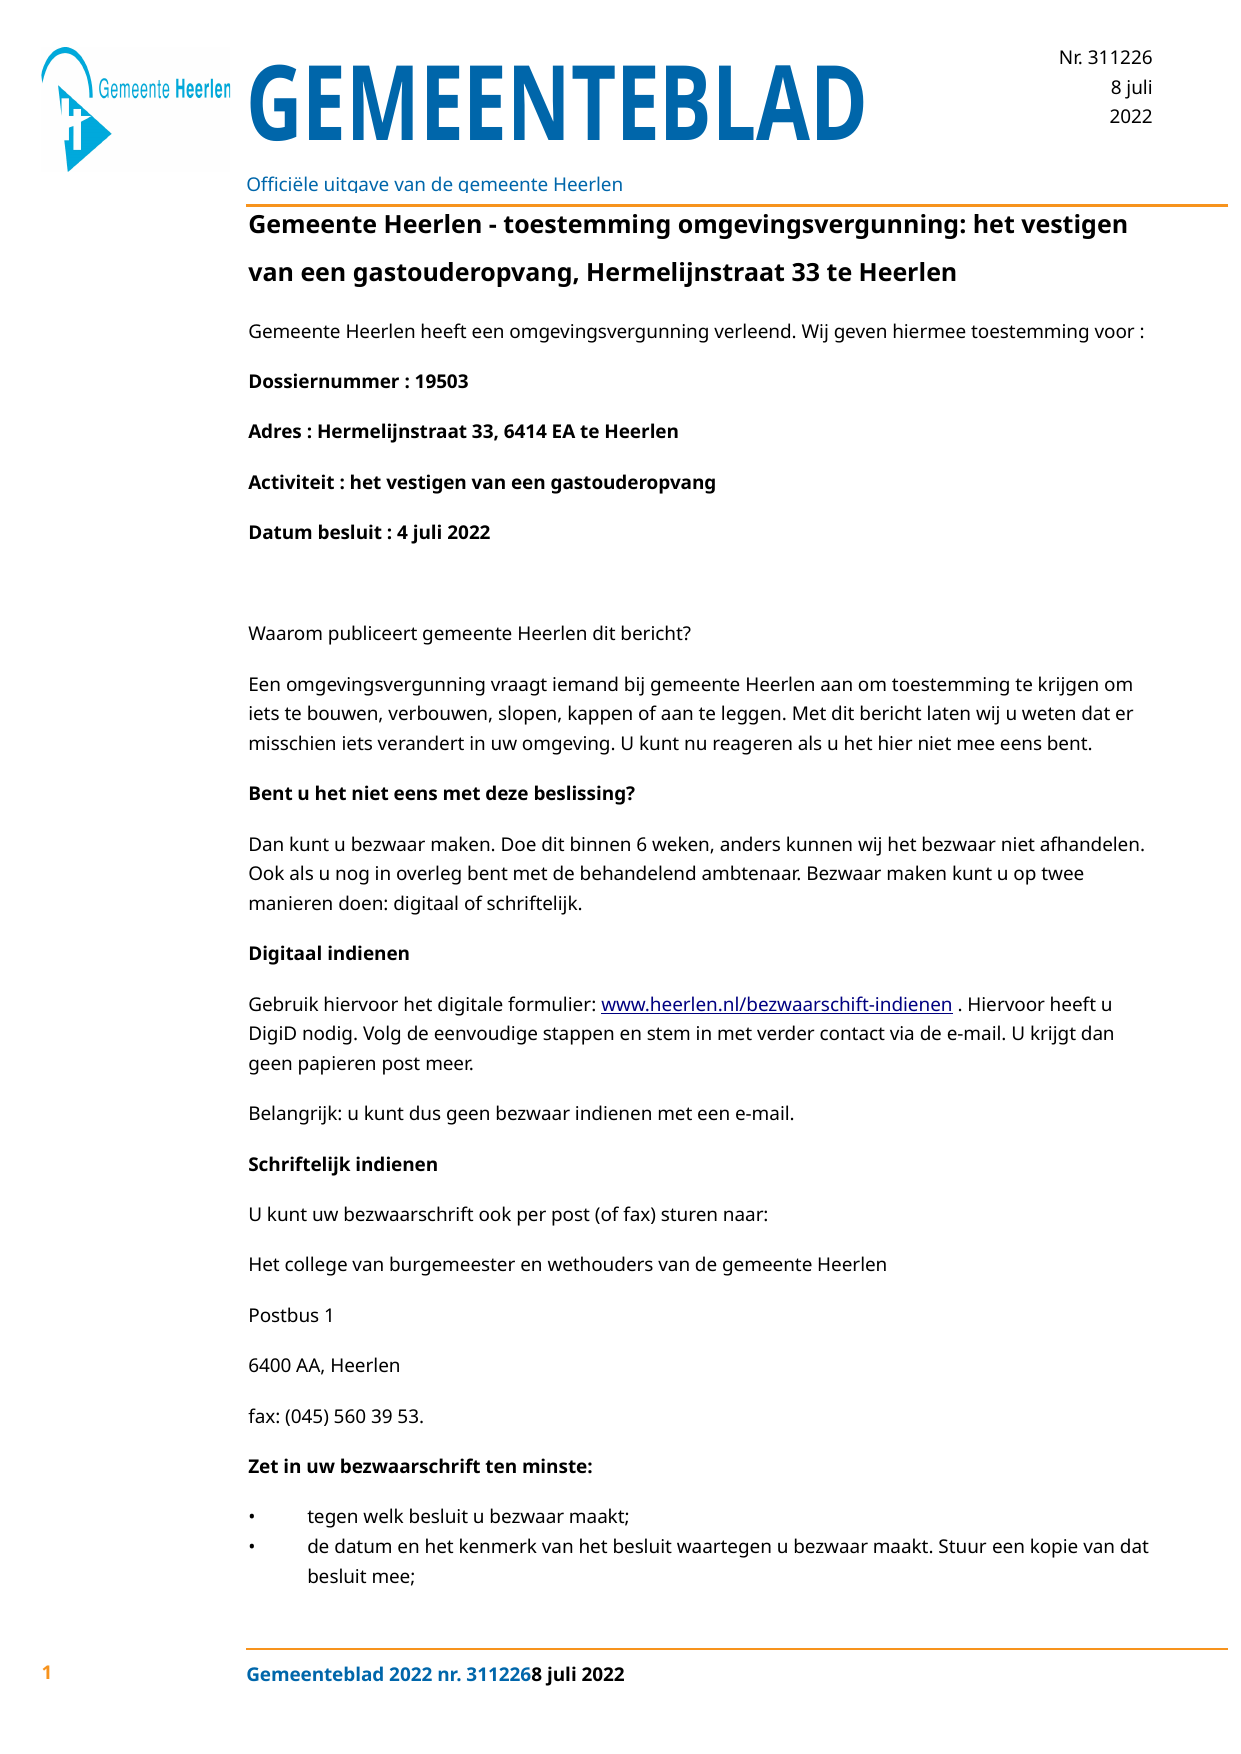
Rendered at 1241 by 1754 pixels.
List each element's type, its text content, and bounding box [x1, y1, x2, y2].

text Belangrijk: u kunt dus geen bezwaar indienen met een e-mail. [248, 1100, 1152, 1126]
text Schriftelijk indienen [248, 1151, 1152, 1177]
text Postbus 1 [248, 1302, 1152, 1328]
text Bent u het niet eens met deze beslissing? [248, 780, 1152, 806]
text fax: (045) 560 39 53. [248, 1403, 1152, 1429]
text Dan kunt u bezwaar maken. Doe dit binnen 6 weken, anders kunnen wij het bezwaar niet afhandelen. Ook als u nog in overleg bent met de behandelend ambtenaar. Bezwaar maken kunt u op twee manieren doen: digitaal of schriftelijk. [248, 831, 1152, 916]
text Activiteit : het vestigen van een gastouderopvang [248, 469, 1152, 495]
text Digitaal indienen [248, 940, 1152, 966]
text U kunt uw bezwaarschrift ook per post (of fax) sturen naar: [248, 1201, 1152, 1227]
text Waarom publiceert gemeente Heerlen dit bericht? [248, 620, 1152, 646]
text Gemeente Heerlen - toestemming omgevingsvergunning: het vestigen van een gastouderopvang, Hermelijnstraat 33 te Heerlen [248, 207, 1152, 288]
list de datum en het kenmerk van het besluit waartegen u bezwaar maakt. Stuur een kopie van dat besluit mee; [248, 1533, 1152, 1589]
text Een omgevingsvergunning vraagt iemand bij gemeente Heerlen aan om toestemming te krijgen om iets te bouwen, verbouwen, slopen, kappen of aan te leggen. Met dit bericht laten wij u weten dat er misschien iets verandert in uw omgeving. U kunt nu reageren als u het hier niet mee eens bent. [248, 671, 1152, 756]
picture [41, 47, 231, 172]
list tegen welk besluit u bezwaar maakt; [248, 1504, 1152, 1529]
text Het college van burgemeester en wethouders van de gemeente Heerlen [248, 1252, 1152, 1277]
text Dossiernummer : 19503 [248, 368, 1152, 394]
text Datum besluit : 4 juli 2022 [248, 519, 1152, 545]
text Adres : Hermelijnstraat 33, 6414 EA te Heerlen [248, 419, 1152, 444]
text Gemeente Heerlen heeft een omgevingsvergunning verleend. Wij geven hiermee toestemming voor : [248, 318, 1152, 344]
text Zet in uw bezwaarschrift ten minste: [248, 1453, 1152, 1479]
picture [41, 47, 59, 70]
text 6400 AA, Heerlen [248, 1352, 1152, 1378]
text Gebruik hiervoor het digitale formulier: www.heerlen.nl/bezwaarschift-indienen . Hiervoor heeft u DigiD nodig. Volg de eenvoudige stappen en stem in met verder contact via de e-mail. U krijgt dan geen papieren post meer. [248, 991, 1152, 1076]
